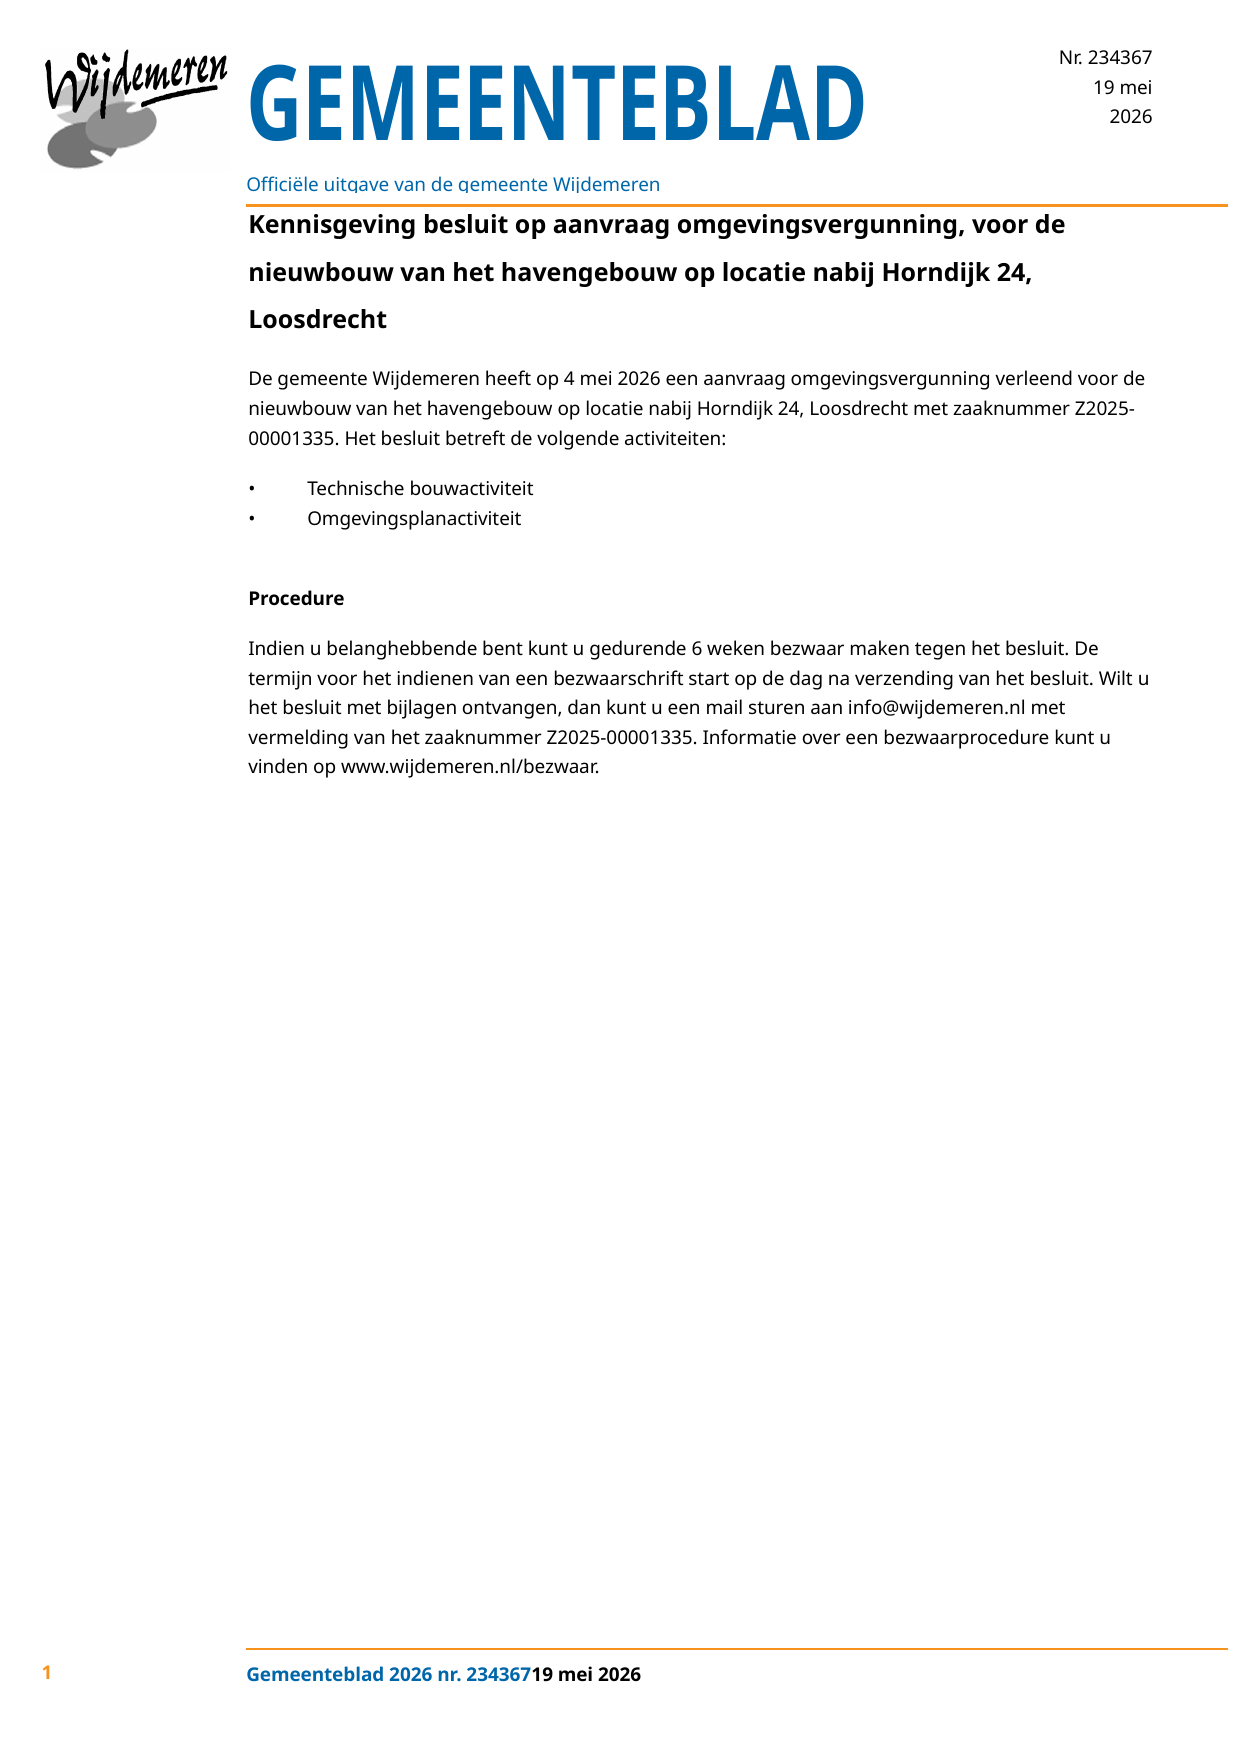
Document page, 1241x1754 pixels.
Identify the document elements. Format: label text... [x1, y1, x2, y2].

text Indien u belanghebbende bent kunt u gedurende 6 weken bezwaar maken tegen het besluit. De termijn voor het indienen van een bezwaarschrift start op de dag na verzending van het besluit. Wilt u het besluit met bijlagen ontvangen, dan kunt u een mail sturen aan info@wijdemeren.nl met vermelding van het zaaknummer Z2025-00001335. Informatie over een bezwaarprocedure kunt u vinden op www.wijdemeren.nl/bezwaar. [248, 635, 1152, 779]
text Procedure [248, 585, 1152, 610]
text Kennisgeving besluit op aanvraag omgevingsvergunning, voor de nieuwbouw van het havengebouw op locatie nabij Horndijk 24, Loosdrecht [248, 207, 1152, 336]
picture [41, 47, 231, 172]
list Technische bouwactiviteit [248, 475, 1152, 501]
list Omgevingsplanactiviteit [248, 505, 1152, 530]
text De gemeente Wijdemeren heeft op 4 mei 2026 een aanvraag omgevingsvergunning verleend voor de nieuwbouw van het havengebouw op locatie nabij Horndijk 24, Loosdrecht met zaaknummer Z2025-00001335. Het besluit betreft de volgende activiteiten: [248, 366, 1152, 450]
